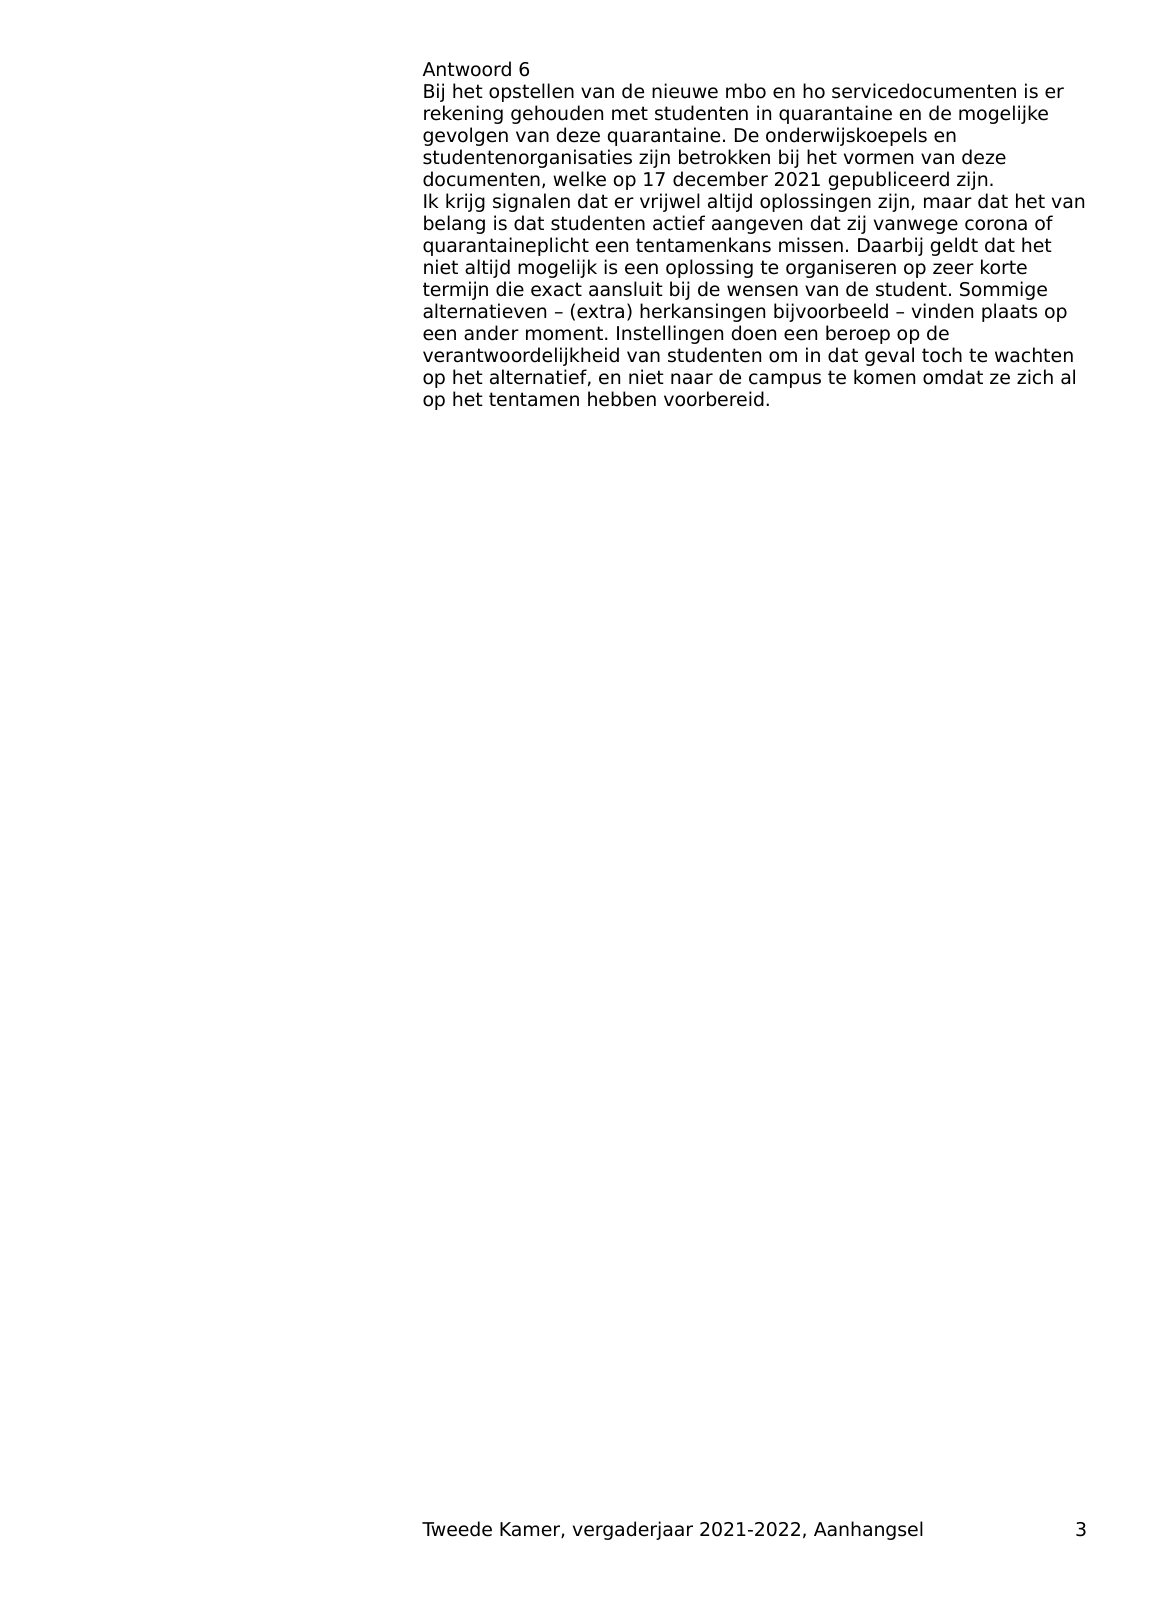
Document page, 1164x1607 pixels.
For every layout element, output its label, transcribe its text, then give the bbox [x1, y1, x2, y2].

text Bij het opstellen van de nieuwe mbo en ho servicedocumenten is er rekening gehouden met studenten in quarantaine en de mogelijke gevolgen van deze quarantaine. De onderwijskoepels en studentenorganisaties zijn betrokken bij het vormen van deze documenten, welke op 17 december 2021 gepubliceerd zijn. [422, 81, 1087, 191]
text Antwoord 6 [422, 59, 1087, 81]
text Ik krijg signalen dat er vrijwel altijd oplossingen zijn, maar dat het van belang is dat studenten actief aangeven dat zij vanwege corona of quarantaineplicht een tentamenkans missen. Daarbij geldt dat het niet altijd mogelijk is een oplossing te organiseren op zeer korte termijn die exact aansluit bij de wensen van de student. Sommige alternatieven – (extra) herkansingen bijvoorbeeld – vinden plaats op een ander moment. Instellingen doen een beroep op de verantwoordelijkheid van studenten om in dat geval toch te wachten op het alternatief, en niet naar de campus te komen omdat ze zich al op het tentamen hebben voorbereid. [422, 191, 1087, 411]
